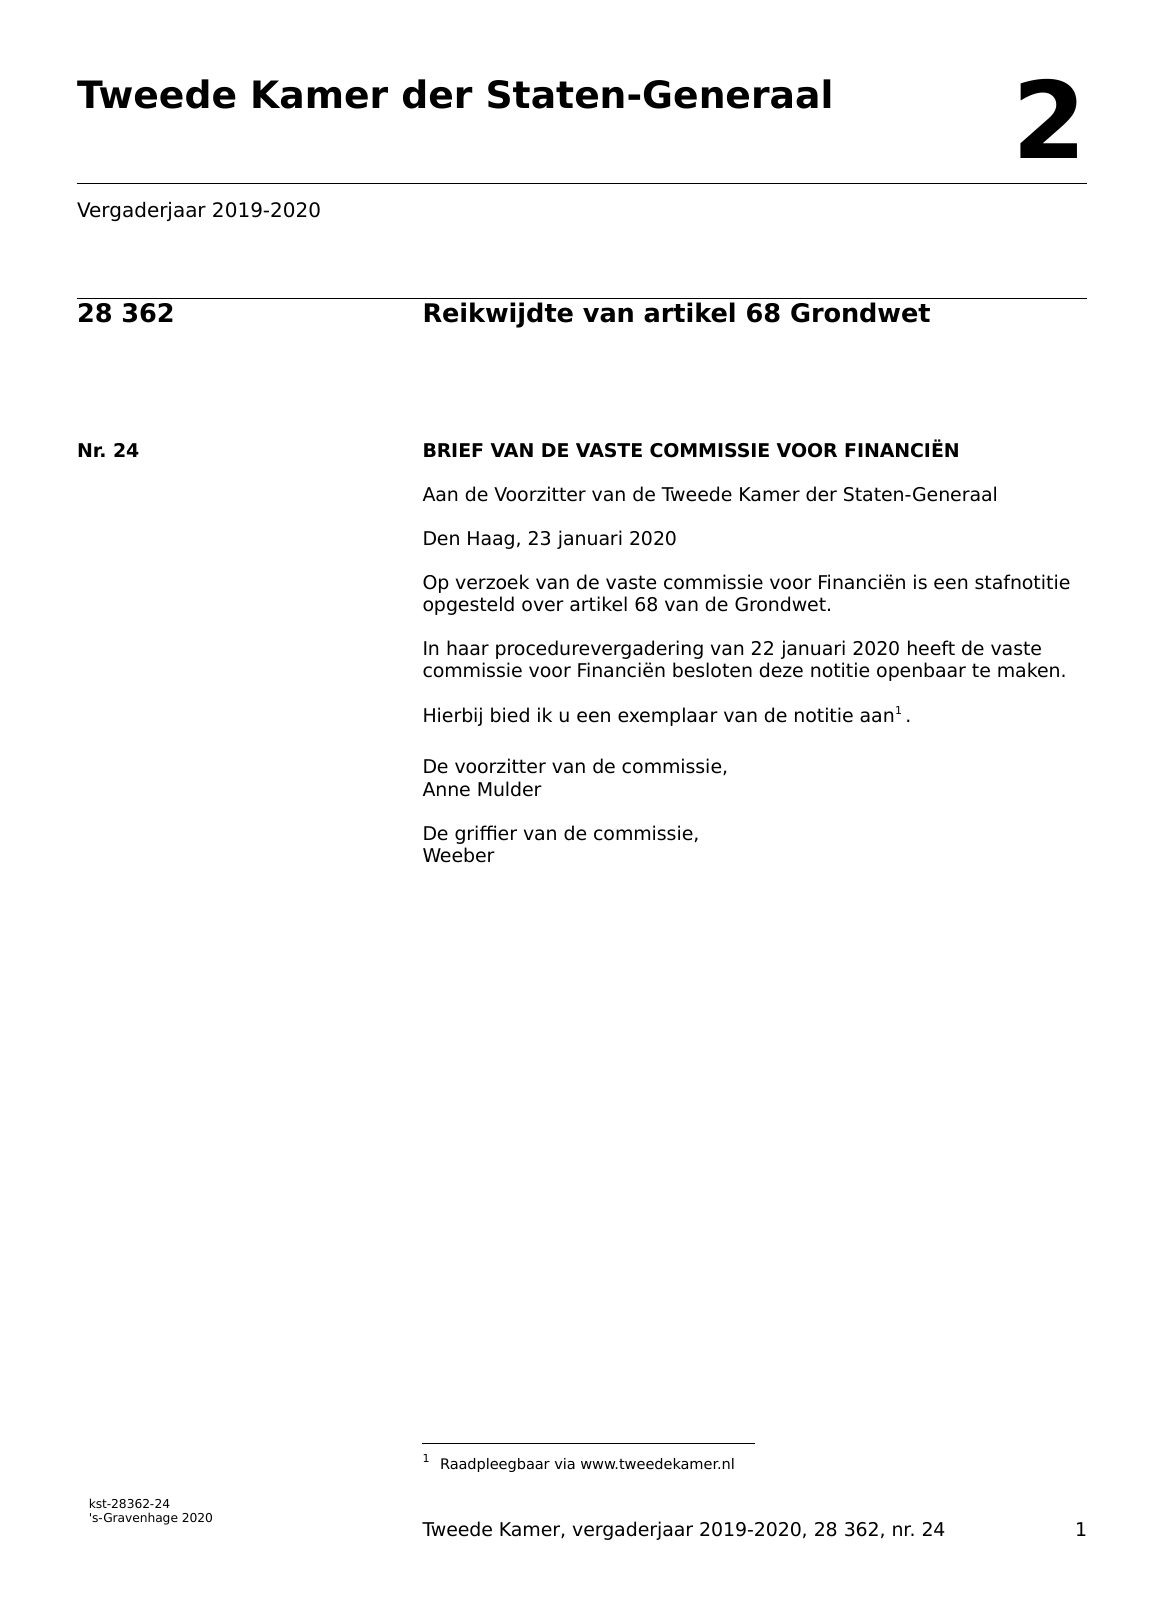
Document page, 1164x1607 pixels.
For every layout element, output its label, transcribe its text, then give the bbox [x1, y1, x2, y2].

text De griffier van de commissie, Weeber [422, 823, 1087, 867]
table_header Tweede Kamer der Staten-Generaal [77, 59, 886, 183]
text Aan de Voorzitter van de Tweede Kamer der Staten-Generaal [422, 484, 1087, 506]
text Hierbij bied ik u een exemplaar van de notitie aan. [422, 704, 1087, 726]
text Op verzoek van de vaste commissie voor Financiën is een stafnotitie opgesteld over artikel 68 van de Grondwet. [422, 572, 1087, 616]
subtitle Nr. 24 BRIEF VAN DE VASTE COMMISSIE VOOR FINANCIËN [77, 440, 1087, 462]
text kst-28362-24 [88, 1497, 323, 1511]
text Den Haag, 23 januari 2020 [422, 528, 1087, 550]
text 's-Gravenhage 2020 [88, 1511, 323, 1525]
text De voorzitter van de commissie, Anne Mulder [422, 756, 1087, 800]
text Raadpleegbaar via www.tweedekamer.nl [422, 1452, 1087, 1474]
subtitle 28 362 Reikwijdte van artikel 68 Grondwet [77, 299, 1087, 329]
table_cell Vergaderjaar 2019-2020 [77, 184, 1087, 298]
text In haar procedurevergadering van 22 januari 2020 heeft de vaste commissie voor Financiën besloten deze notitie openbaar te maken. [422, 638, 1087, 682]
table_header 2 [886, 59, 1087, 183]
